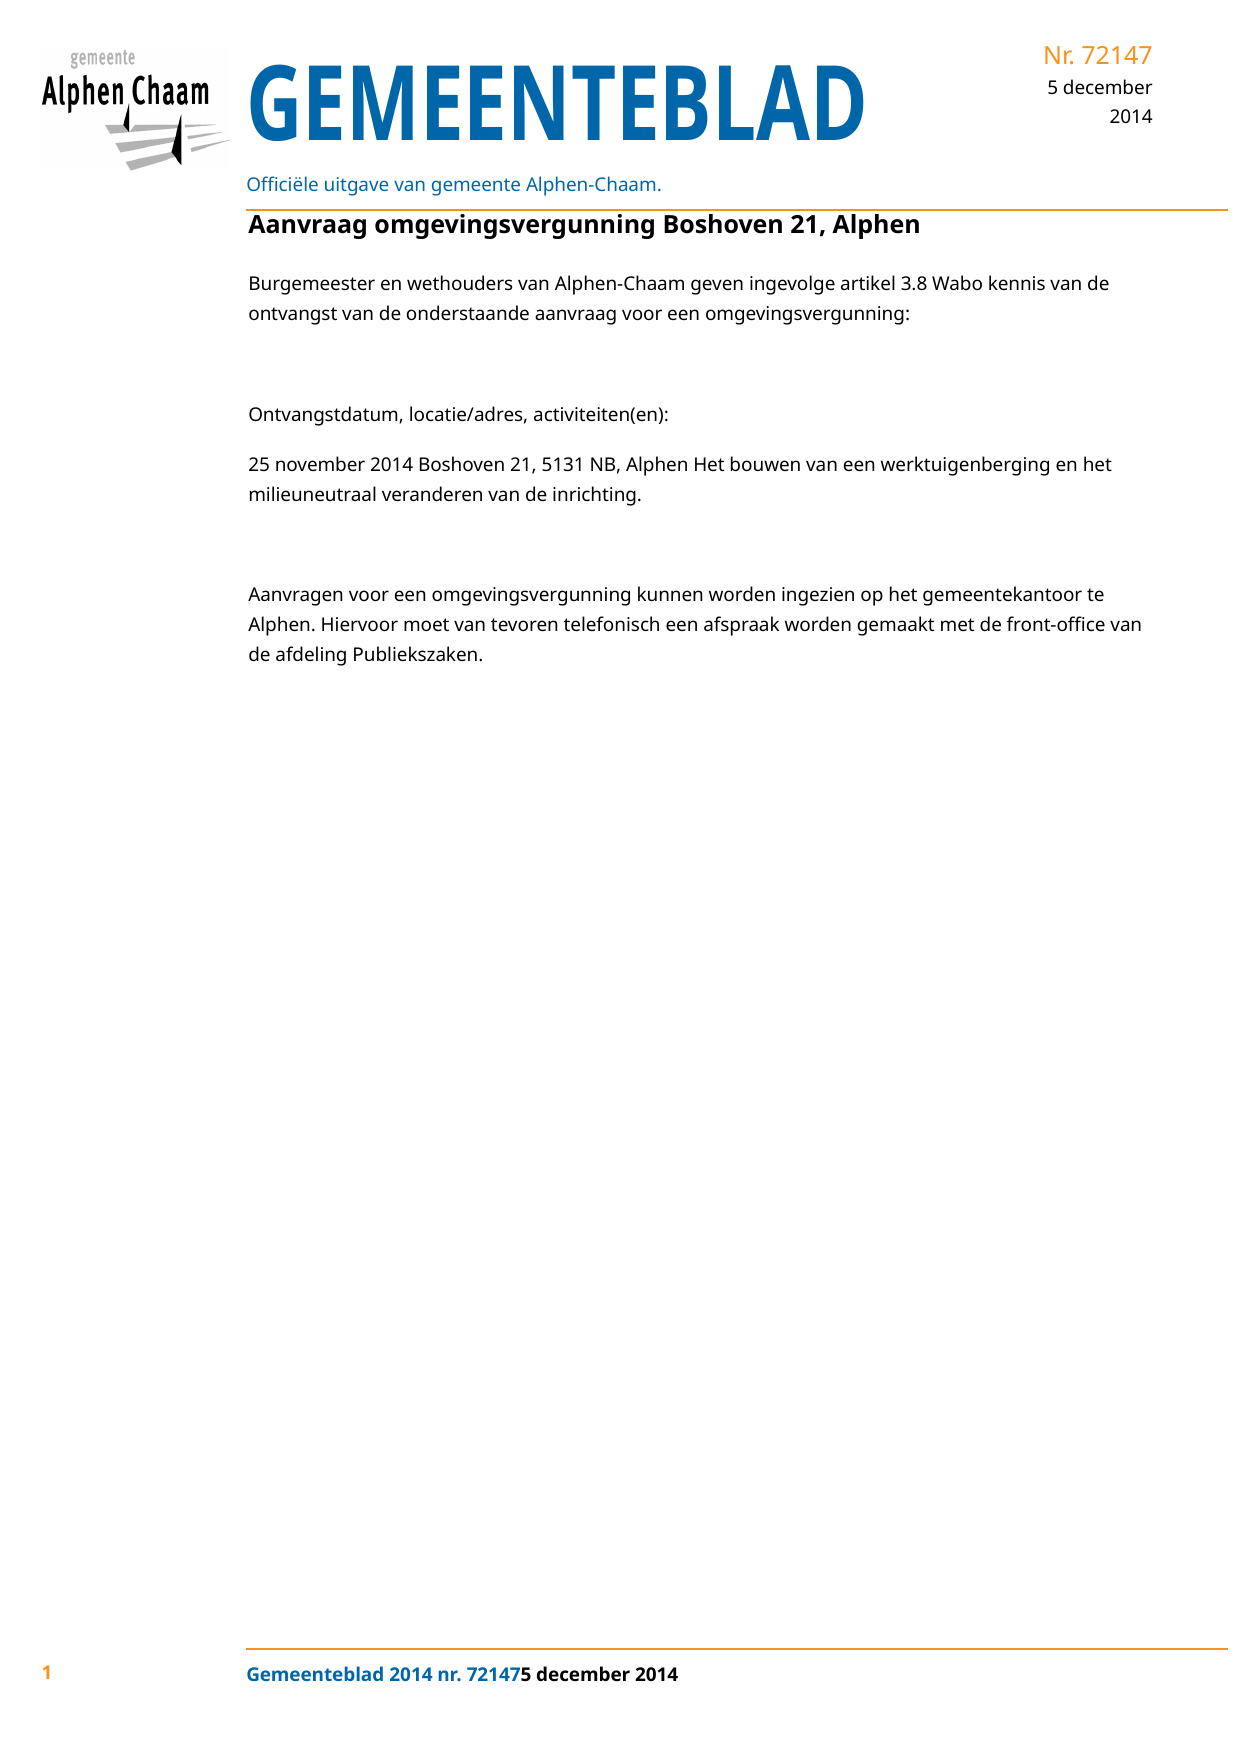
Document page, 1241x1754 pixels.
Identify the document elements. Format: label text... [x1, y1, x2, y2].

text Burgemeester en wethouders van Alphen-Chaam geven ingevolge artikel 3.8 Wabo kennis van de ontvangst van de onderstaande aanvraag voor een omgevingsvergunning: [248, 270, 1152, 326]
text Ontvangstdatum, locatie/adres, activiteiten(en): [248, 401, 1152, 426]
text Aanvragen voor een omgevingsvergunning kunnen worden ingezien op het gemeentekantoor te Alphen. Hiervoor moet van tevoren telefonisch een afspraak worden gemaakt met de front-office van de afdeling Publiekszaken. [248, 582, 1152, 666]
text Aanvraag omgevingsvergunning Boshoven 21, Alphen [248, 211, 1152, 241]
picture [41, 47, 231, 172]
text 25 november 2014 Boshoven 21, 5131 NB, Alphen Het bouwen van een werktuigenberging en het milieuneutraal veranderen van de inrichting. [248, 451, 1152, 506]
